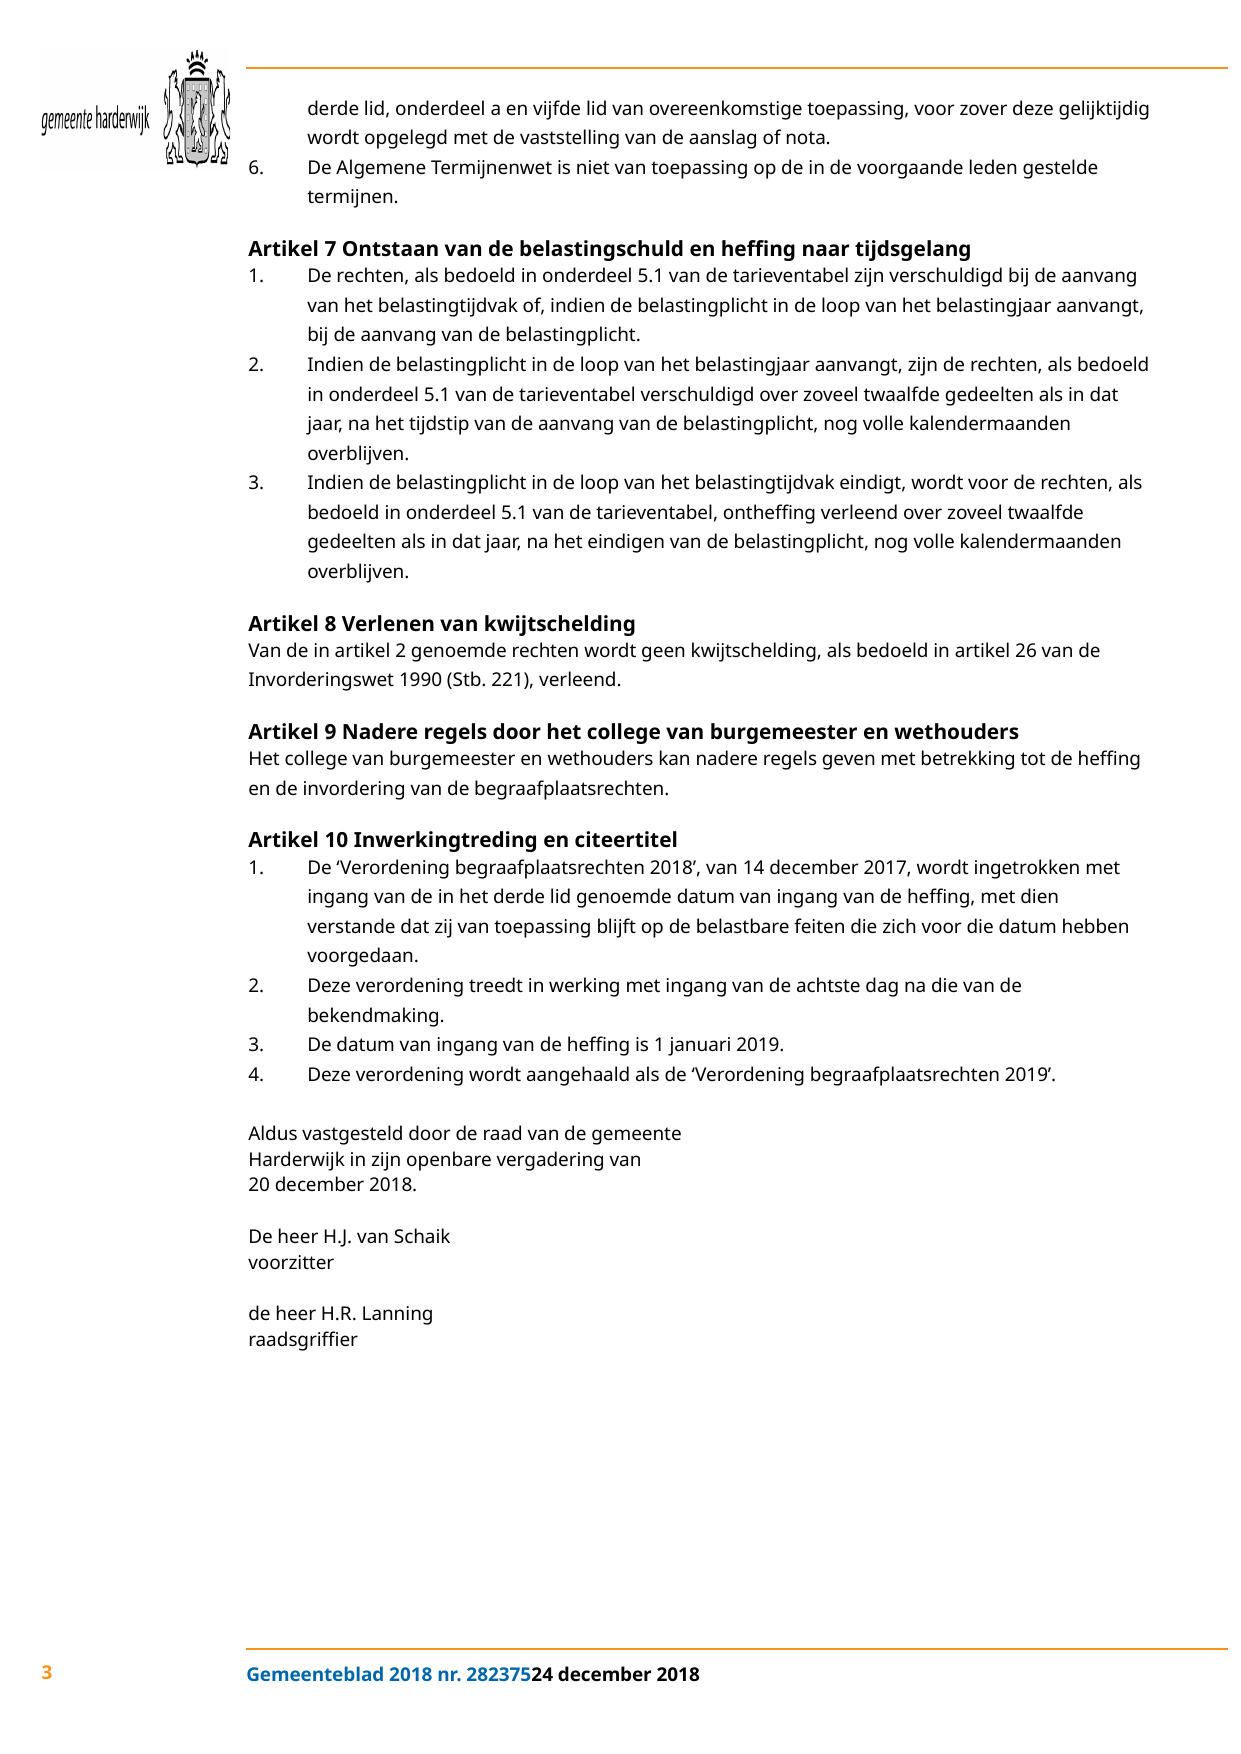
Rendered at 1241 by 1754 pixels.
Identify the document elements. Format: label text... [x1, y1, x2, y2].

list De Algemene Termijnenwet is niet van toepassing op de in de voorgaande leden gestelde termijnen. [248, 154, 1152, 209]
list derde lid, onderdeel a en vijfde lid van overeenkomstige toepassing, voor zover deze gelijktijdig wordt opgelegd met de vaststelling van de aanslag of nota. [248, 95, 1152, 150]
list Deze verordening wordt aangehaald als de ‘Verordening begraafplaatsrechten 2019’. [248, 1061, 1152, 1087]
text voorzitter [248, 1249, 1152, 1274]
list Indien de belastingplicht in de loop van het belastingtijdvak eindigt, wordt voor de rechten, als bedoeld in onderdeel 5.1 van de tarieventabel, ontheffing verleend over zoveel twaalfde gedeelten als in dat jaar, na het eindigen van de belastingplicht, nog volle kalendermaanden overblijven. [248, 469, 1152, 584]
list De ‘Verordening begraafplaatsrechten 2018’, van 14 december 2017, wordt ingetrokken met ingang van de in het derde lid genoemde datum van ingang van de heffing, met dien verstande dat zij van toepassing blijft op de belastbare feiten die zich voor die datum hebben voorgedaan. [248, 854, 1152, 968]
list De datum van ingang van de heffing is 1 januari 2019. [248, 1031, 1152, 1057]
text 20 december 2018. [248, 1172, 1152, 1197]
text Artikel 8 Verlenen van kwijtschelding [248, 609, 1152, 637]
text Van de in artikel 2 genoemde rechten wordt geen kwijtschelding, als bedoeld in artikel 26 van de Invorderingswet 1990 (Stb. 221), verleend. [248, 637, 1152, 692]
text Artikel 10 Inwerkingtreding en citeertitel [248, 826, 1152, 854]
text De heer H.J. van Schaik [248, 1223, 1152, 1249]
text Artikel 9 Nadere regels door het college van burgemeester en wethouders [248, 717, 1152, 746]
list Indien de belastingplicht in de loop van het belastingjaar aanvangt, zijn de rechten, als bedoeld in onderdeel 5.1 van de tarieventabel verschuldigd over zoveel twaalfde gedeelten als in dat jaar, na het tijdstip van de aanvang van de belastingplicht, nog volle kalendermaanden overblijven. [248, 351, 1152, 466]
text raadsgriffier [248, 1326, 1152, 1352]
list De rechten, als bedoeld in onderdeel 5.1 van de tarieventabel zijn verschuldigd bij de aanvang van het belastingtijdvak of, indien de belastingplicht in de loop van het belastingjaar aanvangt, bij de aanvang van de belastingplicht. [248, 262, 1152, 347]
text Aldus vastgesteld door de raad van de gemeente [248, 1120, 1152, 1146]
text de heer H.R. Lanning [248, 1300, 1152, 1326]
text Het college van burgemeester en wethouders kan nadere regels geven met betrekking tot de heffing en de invordering van de begraafplaatsrechten. [248, 746, 1152, 801]
text Harderwijk in zijn openbare vergadering van [248, 1146, 1152, 1172]
text Artikel 7 Ontstaan van de belastingschuld en heffing naar tijdsgelang [248, 234, 1152, 262]
list Deze verordening treedt in werking met ingang van de achtste dag na die van de bekendmaking. [248, 972, 1152, 1028]
picture [41, 47, 231, 172]
